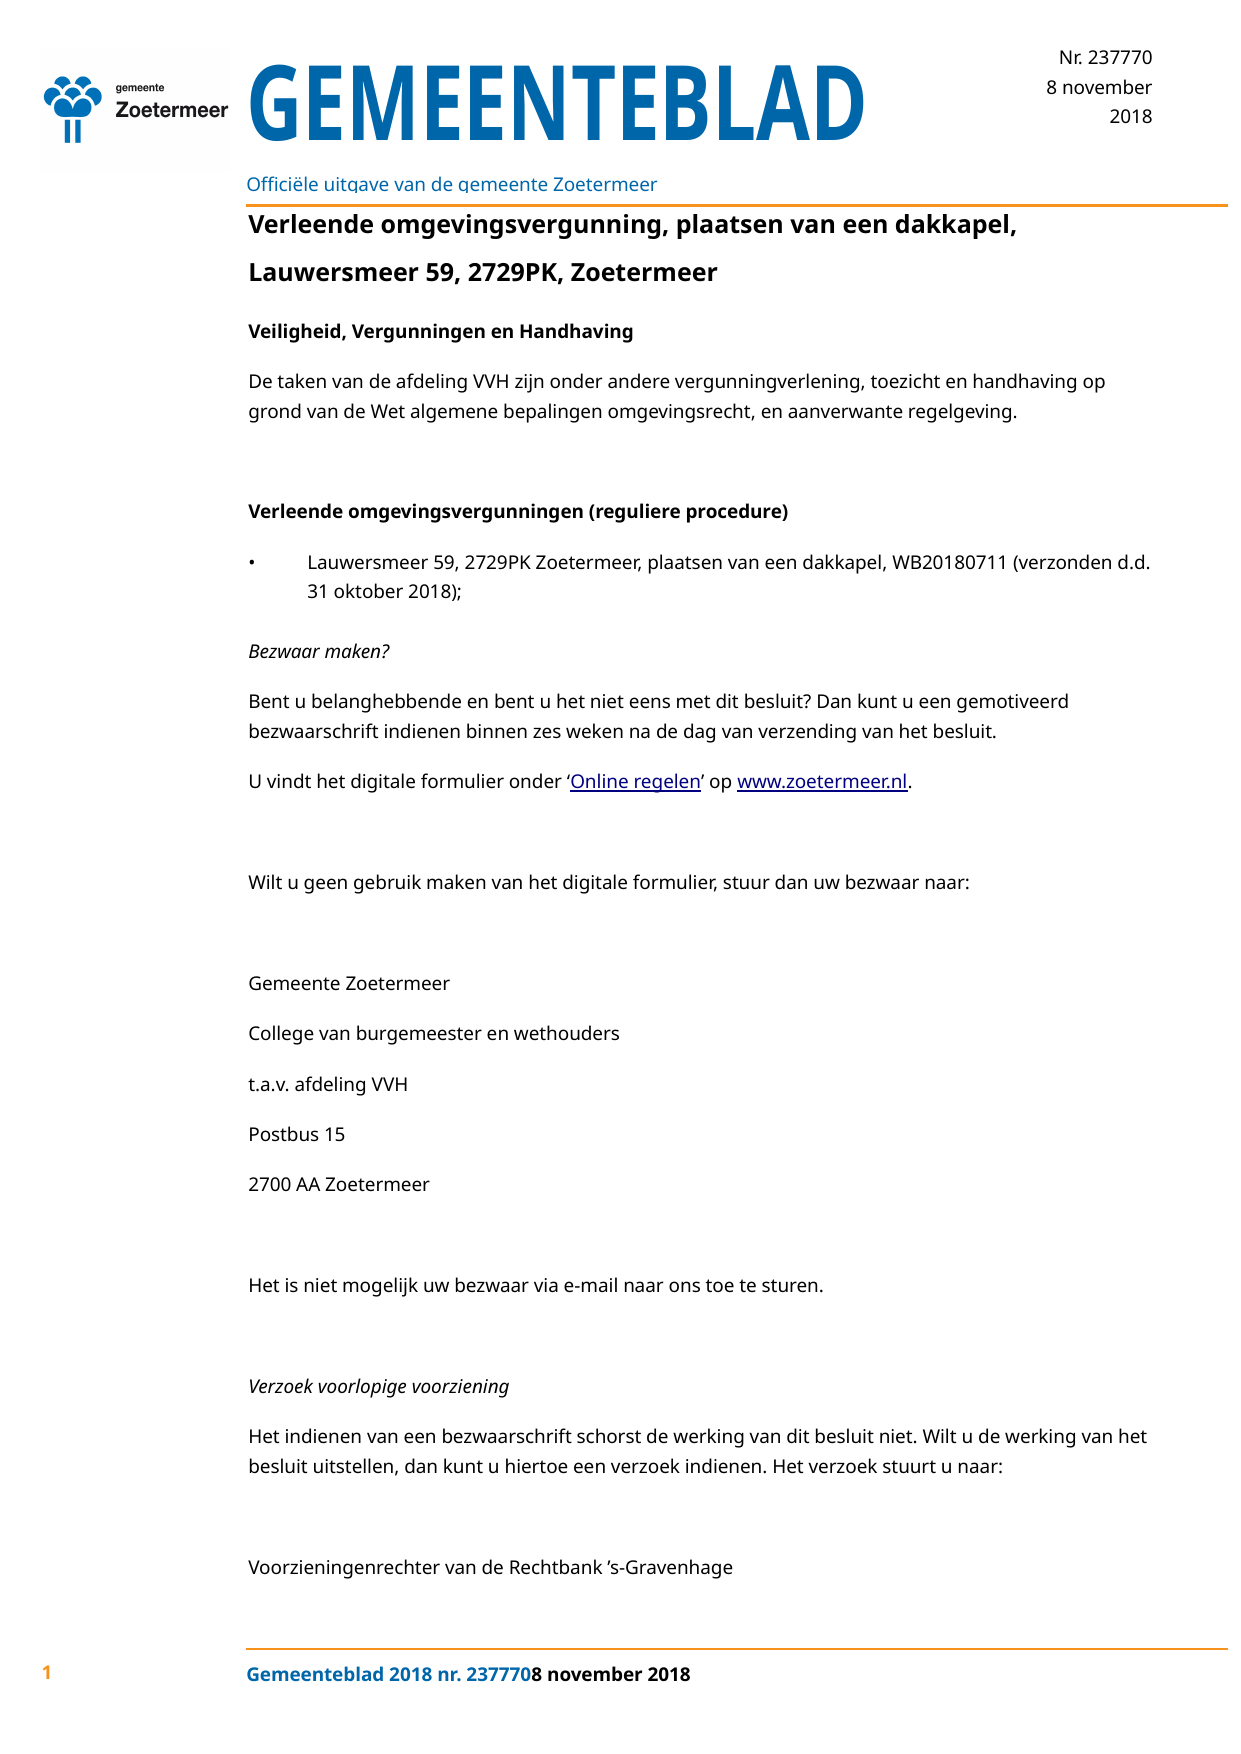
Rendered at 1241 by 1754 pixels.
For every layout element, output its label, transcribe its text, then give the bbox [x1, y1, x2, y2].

text Gemeente Zoetermeer [248, 970, 1152, 996]
text Bezwaar maken? [248, 638, 1152, 664]
text Verzoek voorlopige voorziening [248, 1373, 1152, 1399]
text Verleende omgevingsvergunning, plaatsen van een dakkapel, Lauwersmeer 59, 2729PK, Zoetermeer [248, 207, 1152, 288]
picture [41, 47, 231, 172]
text Veiligheid, Vergunningen en Handhaving [248, 318, 1152, 344]
text 2700 AA Zoetermeer [248, 1172, 1152, 1197]
text Verleende omgevingsvergunningen (reguliere procedure) [248, 499, 1152, 524]
text Het is niet mogelijk uw bezwaar via e-mail naar ons toe te sturen. [248, 1272, 1152, 1298]
text Postbus 15 [248, 1121, 1152, 1147]
list Lauwersmeer 59, 2729PK Zoetermeer, plaatsen van een dakkapel, WB20180711 (verzonden d.d. 31 oktober 2018); [248, 549, 1152, 604]
text College van burgemeester en wethouders [248, 1020, 1152, 1046]
text U vindt het digitale formulier onder ‘Online regelen’ op www.zoetermeer.nl. [248, 768, 1152, 794]
text Wilt u geen gebruik maken van het digitale formulier, stuur dan uw bezwaar naar: [248, 869, 1152, 895]
text Bent u belanghebbende en bent u het niet eens met dit besluit? Dan kunt u een gemotiveerd bezwaarschrift indienen binnen zes weken na de dag van verzending van het besluit. [248, 688, 1152, 744]
text Voorzieningenrechter van de Rechtbank ’s-Gravenhage [248, 1554, 1152, 1580]
text Het indienen van een bezwaarschrift schorst de werking van dit besluit niet. Wilt u de werking van het besluit uitstellen, dan kunt u hiertoe een verzoek indienen. Het verzoek stuurt u naar: [248, 1424, 1152, 1479]
text t.a.v. afdeling VVH [248, 1071, 1152, 1097]
text De taken van de afdeling VVH zijn onder andere vergunningverlening, toezicht en handhaving op grond van de Wet algemene bepalingen omgevingsrecht, en aanverwante regelgeving. [248, 368, 1152, 424]
